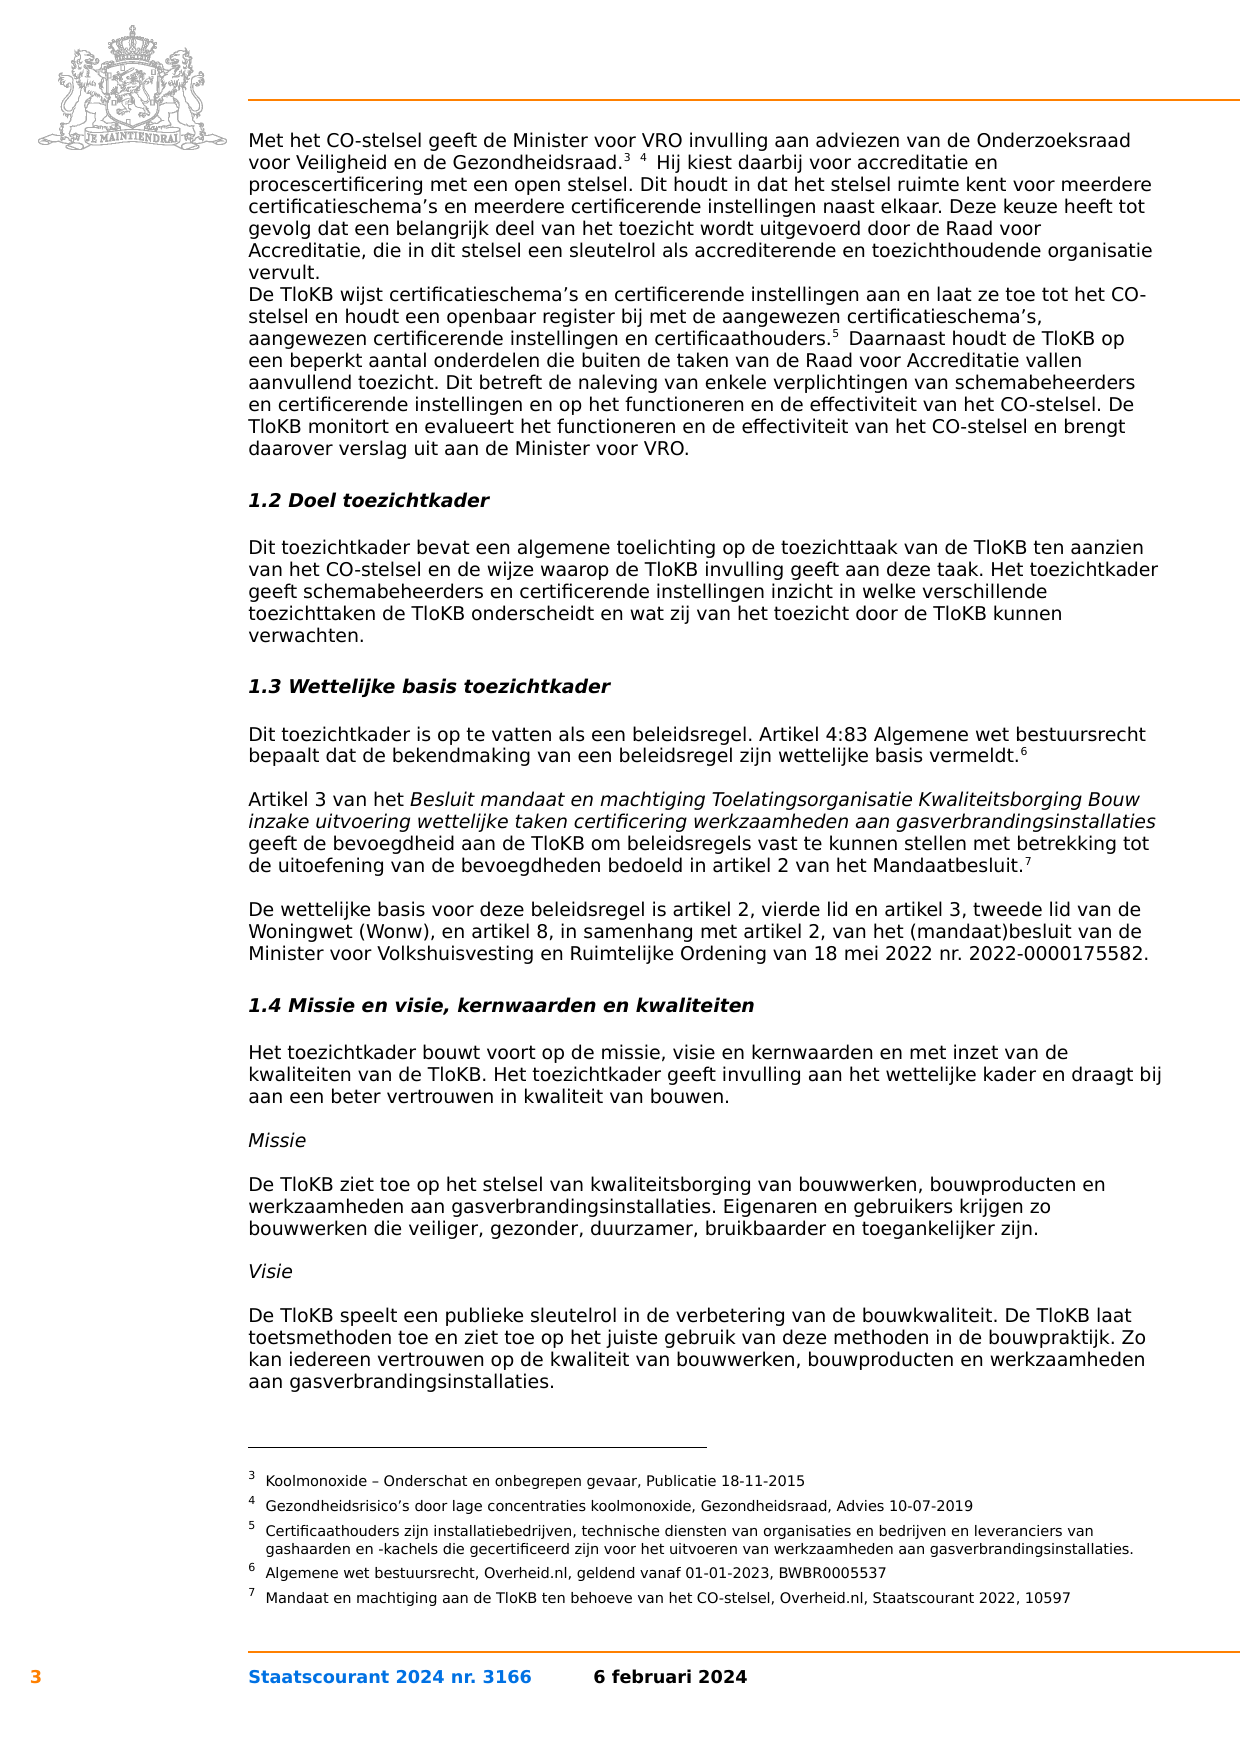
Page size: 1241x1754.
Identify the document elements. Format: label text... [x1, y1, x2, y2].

text Het toezichtkader bouwt voort op de missie, visie en kernwaarden en met inzet van de kwaliteiten van de TloKB. Het toezichtkader geeft invulling aan het wettelijke kader en draagt bij aan een beter vertrouwen in kwaliteit van bouwen. [248, 1042, 1163, 1108]
subtitle 1.3 Wettelijke basis toezichtkader [248, 676, 1163, 698]
text Met het CO-stelsel geeft de Minister voor VRO invulling aan adviezen van de Onderzoeksraad voor Veiligheid en de Gezondheidsraad. Hij kiest daarbij voor accreditatie en procescertificering met een open stelsel. Dit houdt in dat het stelsel ruimte kent voor meerdere certificatieschema’s en meerdere certificerende instellingen naast elkaar. Deze keuze heeft tot gevolg dat een belangrijk deel van het toezicht wordt uitgevoerd door de Raad voor Accreditatie, die in dit stelsel een sleutelrol als accrediterende en toezichthoudende organisatie vervult. [248, 130, 1163, 284]
text Dit toezichtkader bevat een algemene toelichting op de toezichttaak van de TloKB ten aanzien van het CO-stelsel en de wijze waarop de TloKB invulling geeft aan deze taak. Het toezichtkader geeft schemabeheerders en certificerende instellingen inzicht in welke verschillende toezichttaken de TloKB onderscheidt en wat zij van het toezicht door de TloKB kunnen verwachten. [248, 537, 1163, 646]
subtitle 1.4 Missie en visie, kernwaarden en kwaliteiten [248, 995, 1163, 1017]
picture [38, 25, 227, 150]
text Artikel 3 van het Besluit mandaat en machtiging Toelatingsorganisatie Kwaliteitsborging Bouw inzake uitvoering wettelijke taken certificering werkzaamheden aan gasverbrandingsinstallaties geeft de bevoegdheid aan de TloKB om beleidsregels vast te kunnen stellen met betrekking tot de uitoefening van de bevoegdheden bedoeld in artikel 2 van het Mandaatbesluit. [248, 789, 1163, 877]
text De TloKB speelt een publieke sleutelrol in de verbetering van de bouwkwaliteit. De TloKB laat toetsmethoden toe en ziet toe op het juiste gebruik van deze methoden in de bouwpraktijk. Zo kan iedereen vertrouwen op de kwaliteit van bouwwerken, bouwproducten en werkzaamheden aan gasverbrandingsinstallaties. [248, 1305, 1163, 1393]
text De TloKB wijst certificatieschema’s en certificerende instellingen aan en laat ze toe tot het CO-stelsel en houdt een openbaar register bij met de aangewezen certificatieschema’s, aangewezen certificerende instellingen en certificaathouders. Daarnaast houdt de TloKB op een beperkt aantal onderdelen die buiten de taken van de Raad voor Accreditatie vallen aanvullend toezicht. Dit betreft de naleving van enkele verplichtingen van schemabeheerders en certificerende instellingen en op het functioneren en de effectiviteit van het CO-stelsel. De TloKB monitort en evalueert het functioneren en de effectiviteit van het CO-stelsel en brengt daarover verslag uit aan de Minister voor VRO. [248, 284, 1163, 459]
text Koolmonoxide – Onderschat en onbegrepen gevaar, Publicatie 18-11-2015 [248, 1469, 1163, 1491]
text De TloKB ziet toe op het stelsel van kwaliteitsborging van bouwwerken, bouwproducten en werkzaamheden aan gasverbrandingsinstallaties. Eigenaren en gebruikers krijgen zo bouwwerken die veiliger, gezonder, duurzamer, bruikbaarder en toegankelijker zijn. [248, 1174, 1163, 1239]
text De wettelijke basis voor deze beleidsregel is artikel 2, vierde lid en artikel 3, tweede lid van de Woningwet (Wonw), en artikel 8, in samenhang met artikel 2, van het (mandaat)besluit van de Minister voor Volkshuisvesting en Ruimtelijke Ordening van 18 mei 2022 nr. 2022-0000175582. [248, 899, 1163, 965]
text Mandaat en machtiging aan de TloKB ten behoeve van het CO-stelsel, Overheid.nl, Staatscourant 2022, 10597 [248, 1586, 1163, 1608]
subtitle 1.2 Doel toezichtkader [248, 489, 1163, 512]
subtitle Missie [248, 1130, 1163, 1152]
subtitle Visie [248, 1261, 1163, 1283]
text Gezondheidsrisico’s door lage concentraties koolmonoxide, Gezondheidsraad, Advies 10-07-2019 [248, 1494, 1163, 1516]
text Certificaathouders zijn installatiebedrijven, technische diensten van organisaties en bedrijven en leveranciers van gashaarden en -kachels die gecertificeerd zijn voor het uitvoeren van werkzaamheden aan gasverbrandingsinstallaties. [248, 1519, 1163, 1558]
text Dit toezichtkader is op te vatten als een beleidsregel. Artikel 4:83 Algemene wet bestuursrecht bepaalt dat de bekendmaking van een beleidsregel zijn wettelijke basis vermeldt. [248, 723, 1163, 767]
text Algemene wet bestuursrecht, Overheid.nl, geldend vanaf 01-01-2023, BWBR0005537 [248, 1561, 1163, 1583]
